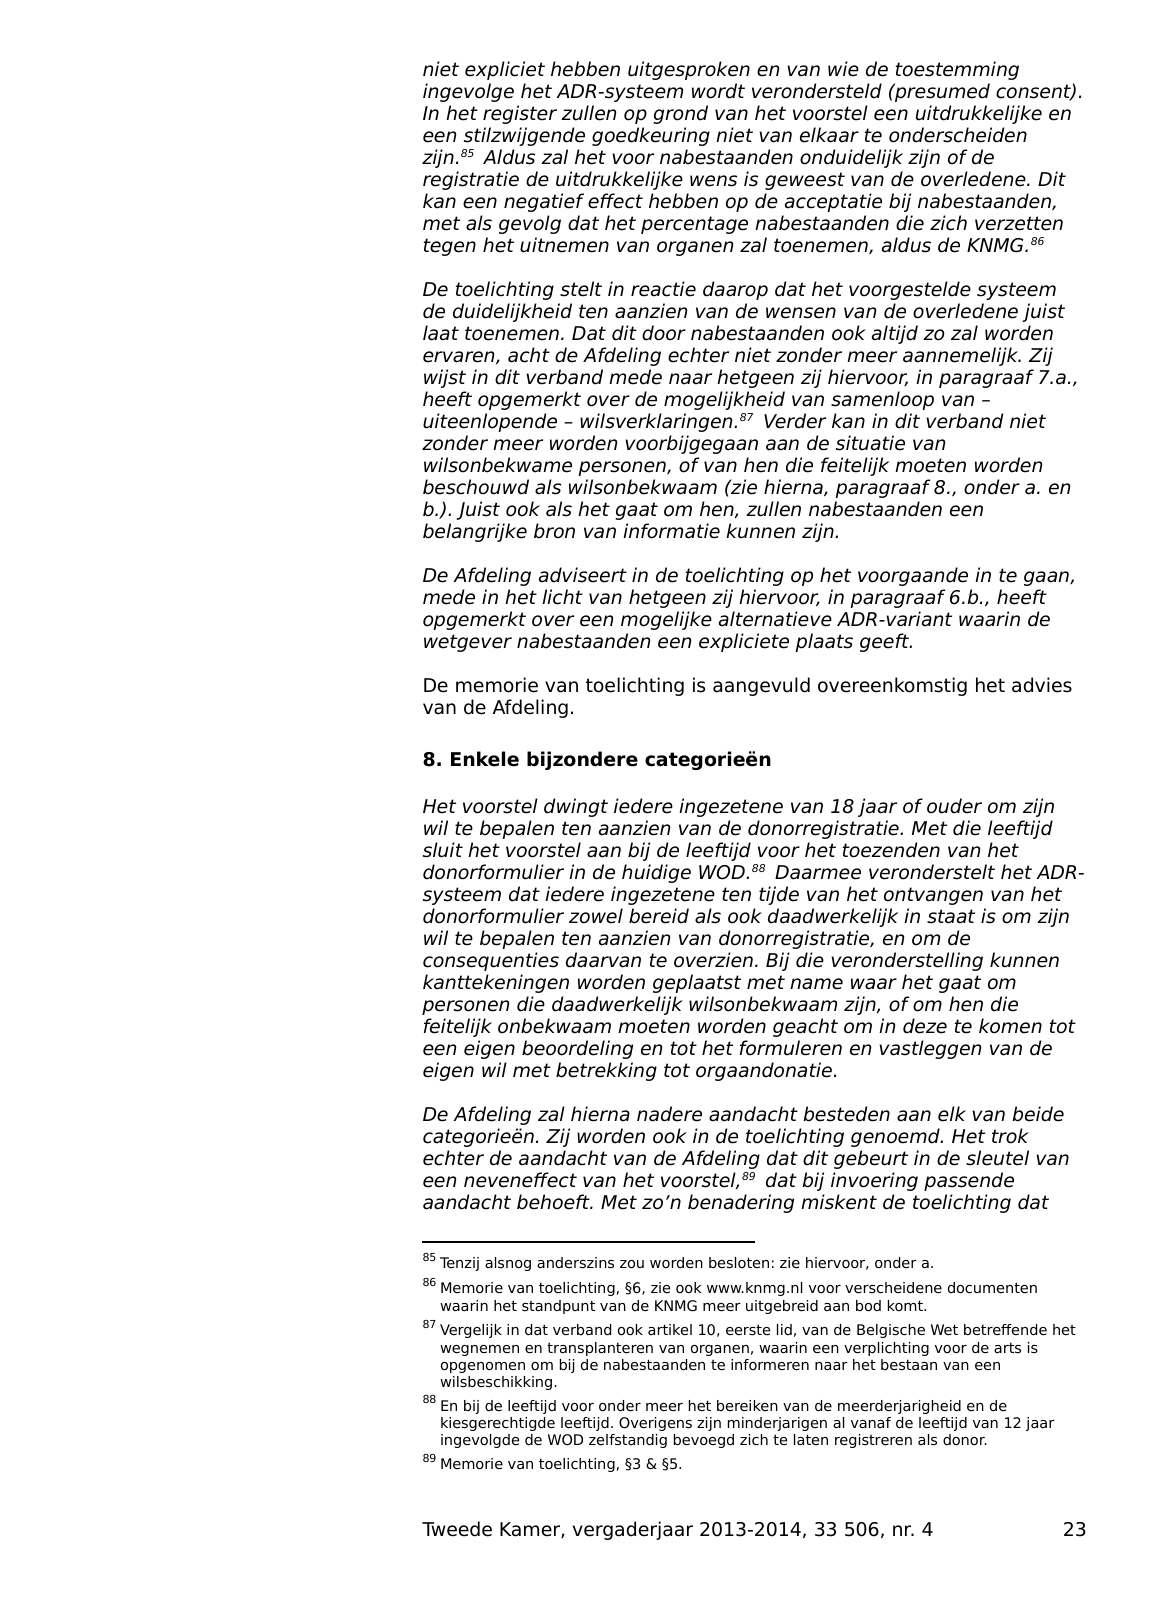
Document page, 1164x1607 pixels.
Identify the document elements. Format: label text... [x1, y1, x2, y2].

text Het voorstel dwingt iedere ingezetene van 18 jaar of ouder om zijn wil te bepalen ten aanzien van de donorregistratie. Met die leeftijd sluit het voorstel aan bij de leeftijd voor het toezenden van het donorformulier in de huidige WOD. Daarmee veronderstelt het ADR-systeem dat iedere ingezetene ten tijde van het ontvangen van het donorformulier zowel bereid als ook daadwerkelijk in staat is om zijn wil te bepalen ten aanzien van donorregistratie, en om de consequenties daarvan te overzien. Bij die veronderstelling kunnen kanttekeningen worden geplaatst met name waar het gaat om personen die daadwerkelijk wilsonbekwaam zijn, of om hen die feitelijk onbekwaam moeten worden geacht om in deze te komen tot een eigen beoordeling en tot het formuleren en vastleggen van de eigen wil met betrekking tot orgaandonatie. [422, 796, 1087, 1082]
text niet expliciet hebben uitgesproken en van wie de toestemming ingevolge het ADR-systeem wordt verondersteld (presumed consent). In het register zullen op grond van het voorstel een uitdrukkelijke en een stilzwijgende goedkeuring niet van elkaar te onderscheiden zijn. Aldus zal het voor nabestaanden onduidelijk zijn of de registratie de uitdrukkelijke wens is geweest van de overledene. Dit kan een negatief effect hebben op de acceptatie bij nabestaanden, met als gevolg dat het percentage nabestaanden die zich verzetten tegen het uitnemen van organen zal toenemen, aldus de KNMG. [422, 59, 1087, 257]
text De toelichting stelt in reactie daarop dat het voorgestelde systeem de duidelijkheid ten aanzien van de wensen van de overledene juist laat toenemen. Dat dit door nabestaanden ook altijd zo zal worden ervaren, acht de Afdeling echter niet zonder meer aannemelijk. Zij wijst in dit verband mede naar hetgeen zij hiervoor, in paragraaf 7.a., heeft opgemerkt over de mogelijkheid van samenloop van – uiteenlopende – wilsverklaringen. Verder kan in dit verband niet zonder meer worden voorbijgegaan aan de situatie van wilsonbekwame personen, of van hen die feitelijk moeten worden beschouwd als wilsonbekwaam (zie hierna, paragraaf 8., onder a. en b.). Juist ook als het gaat om hen, zullen nabestaanden een belangrijke bron van informatie kunnen zijn. [422, 279, 1087, 543]
text De memorie van toelichting is aangevuld overeenkomstig het advies van de Afdeling. [422, 675, 1087, 719]
subtitle 8. Enkele bijzondere categorieën [422, 749, 1087, 771]
text En bij de leeftijd voor onder meer het bereiken van de meerderjarigheid en de kiesgerechtigde leeftijd. Overigens zijn minderjarigen al vanaf de leeftijd van 12 jaar ingevolgde de WOD zelfstandig bevoegd zich te laten registreren als donor. [422, 1393, 1087, 1449]
text Tenzij alsnog anderszins zou worden besloten: zie hiervoor, onder a. [422, 1251, 1087, 1273]
text Memorie van toelichting, §6, zie ook www.knmg.nl voor verscheidene documenten waarin het standpunt van de KNMG meer uitgebreid aan bod komt. [422, 1276, 1087, 1315]
text Memorie van toelichting, §3 & §5. [422, 1452, 1087, 1474]
text De Afdeling zal hierna nadere aandacht besteden aan elk van beide categorieën. Zij worden ook in de toelichting genoemd. Het trok echter de aandacht van de Afdeling dat dit gebeurt in de sleutel van een neveneffect van het voorstel, dat bij invoering passende aandacht behoeft. Met zo’n benadering miskent de toelichting dat [422, 1104, 1087, 1214]
text Vergelijk in dat verband ook artikel 10, eerste lid, van de Belgische Wet betreffende het wegnemen en transplanteren van organen, waarin een verplichting voor de arts is opgenomen om bij de nabestaanden te informeren naar het bestaan van een wilsbeschikking. [422, 1318, 1087, 1391]
text De Afdeling adviseert in de toelichting op het voorgaande in te gaan, mede in het licht van hetgeen zij hiervoor, in paragraaf 6.b., heeft opgemerkt over een mogelijke alternatieve ADR-variant waarin de wetgever nabestaanden een expliciete plaats geeft. [422, 565, 1087, 653]
